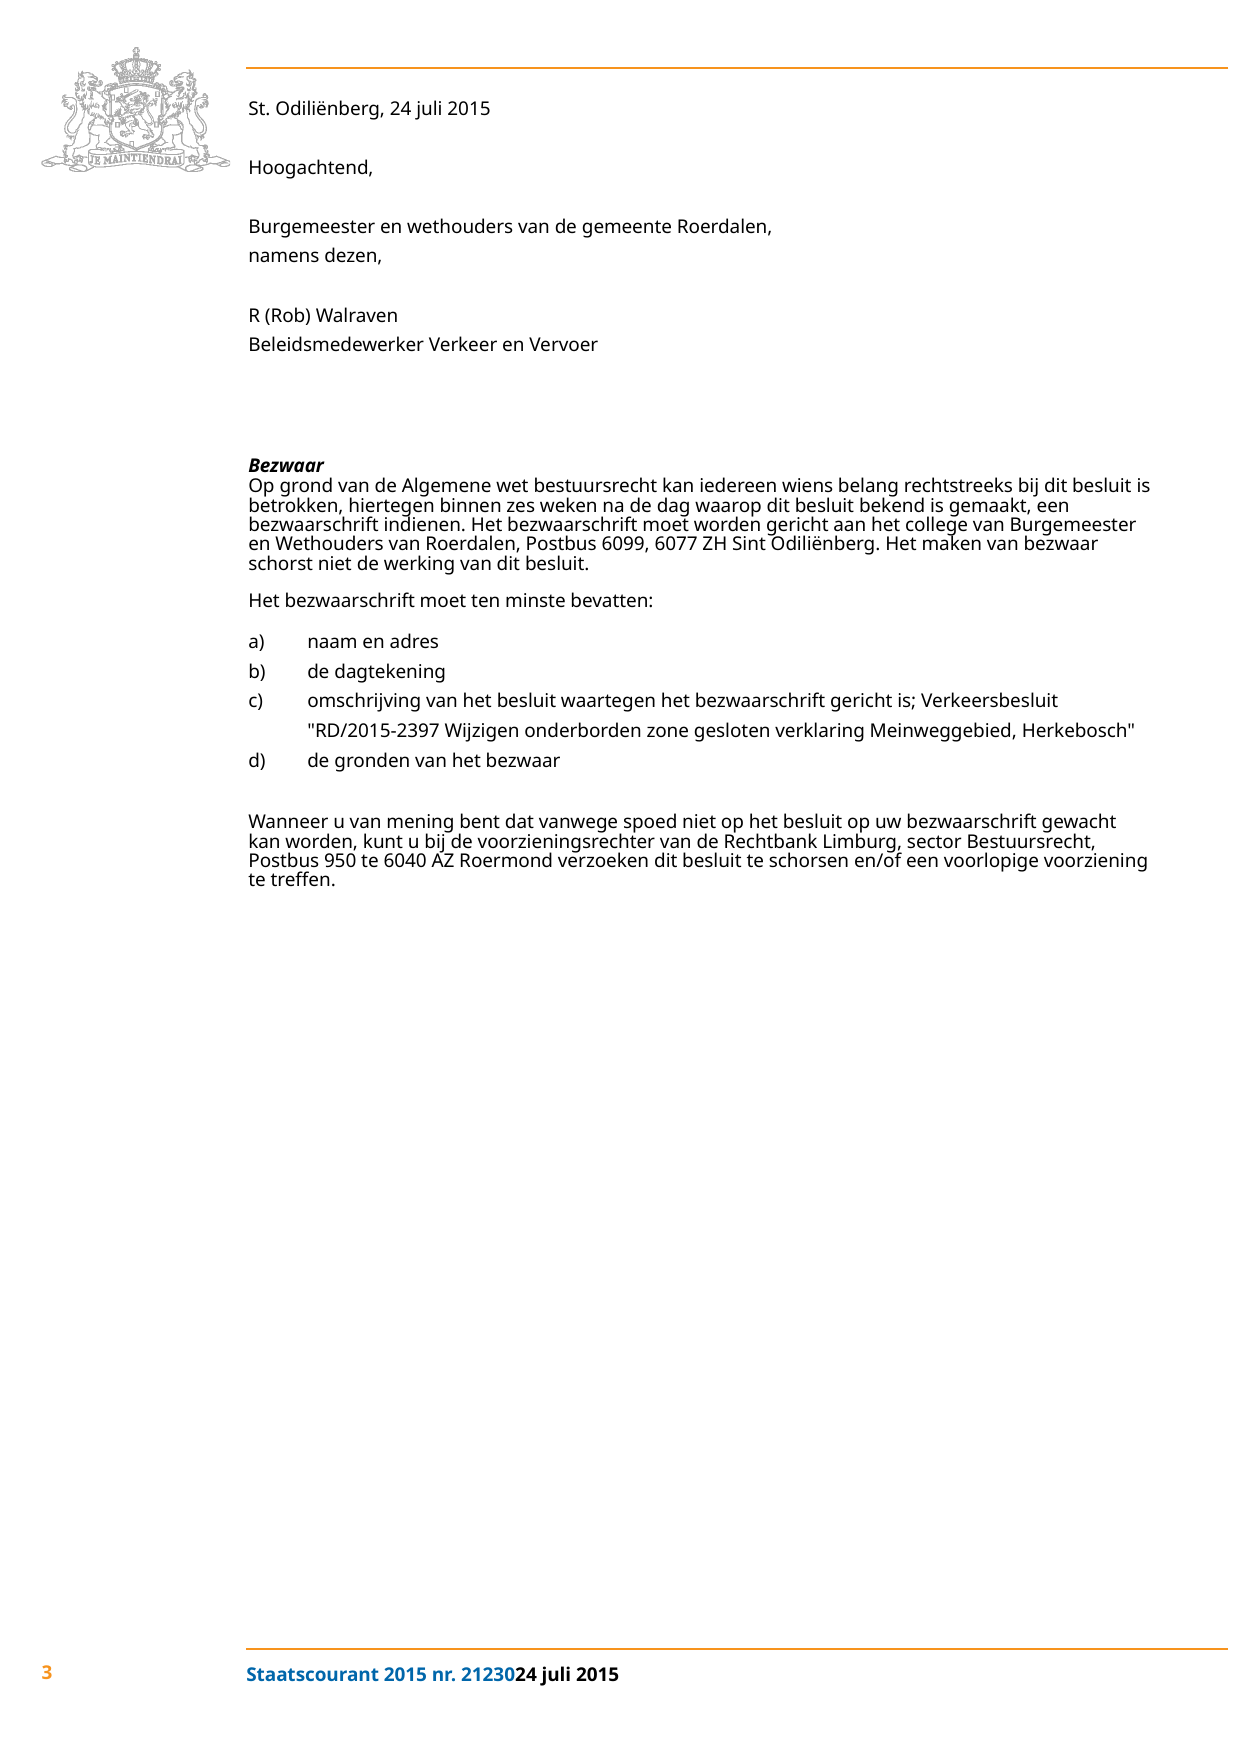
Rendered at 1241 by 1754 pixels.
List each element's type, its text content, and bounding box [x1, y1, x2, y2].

list de dagtekening [248, 658, 1152, 684]
text St. Odiliënberg, 24 juli 2015 [248, 95, 1152, 121]
text Beleidsmedewerker Verkeer en Vervoer [248, 331, 1152, 357]
text namens dezen, [248, 243, 1152, 268]
text Hoogachtend, [248, 154, 1152, 180]
list omschrijving van het besluit waartegen het bezwaarschrift gericht is; Verkeersbesluit "RD/2015-2397 Wijzigen onderborden zone gesloten verklaring Meinweggebied, Herkebosch" [248, 688, 1152, 743]
text Bezwaar [248, 452, 1152, 477]
picture [41, 47, 231, 172]
text R (Rob) Walraven [248, 302, 1152, 328]
text Op grond van de Algemene wet bestuursrecht kan iedereen wiens belang rechtstreeks bij dit besluit is betrokken, hiertegen binnen zes weken na de dag waarop dit besluit bekend is gemaakt, een bezwaarschrift indienen. Het bezwaarschrift moet worden gericht aan het college van Burgemeester en Wethouders van Roerdalen, Postbus 6099, 6077 ZH Sint Odiliënberg. Het maken van bezwaar schorst niet de werking van dit besluit. [248, 477, 1152, 574]
text Burgemeester en wethouders van de gemeente Roerdalen, [248, 213, 1152, 239]
list naam en adres [248, 628, 1152, 654]
text Het bezwaarschrift moet ten minste bevatten: [248, 592, 1152, 611]
text Wanneer u van mening bent dat vanwege spoed niet op het besluit op uw bezwaarschrift gewacht kan worden, kunt u bij de voorzieningsrechter van de Rechtbank Limburg, sector Bestuursrecht, Postbus 950 te 6040 AZ Roermond verzoeken dit besluit te schorsen en/of een voorlopige voorziening te treffen. [248, 813, 1152, 891]
list de gronden van het bezwaar [248, 747, 1152, 773]
